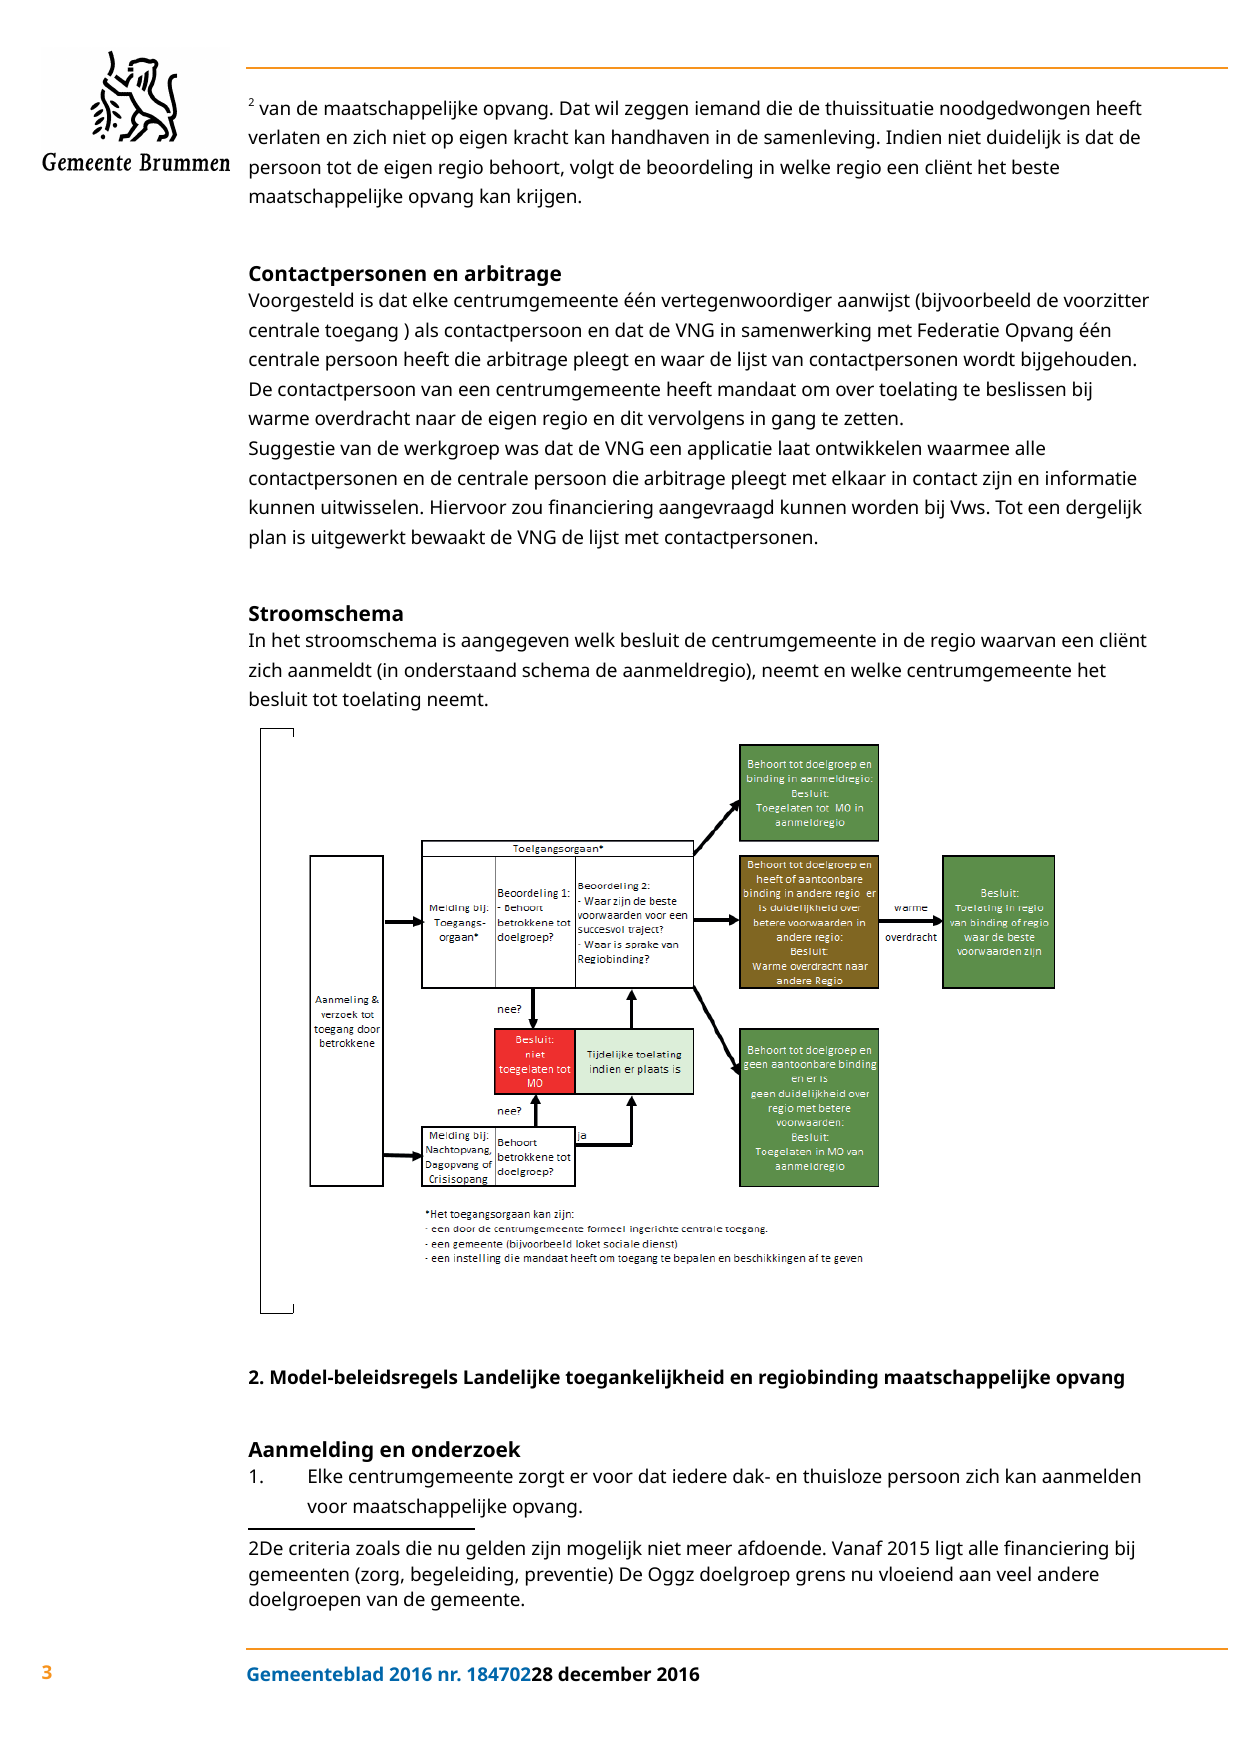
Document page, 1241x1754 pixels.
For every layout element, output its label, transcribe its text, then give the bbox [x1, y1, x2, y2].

text De criteria zoals die nu gelden zijn mogelijk niet meer afdoende. Vanaf 2015 ligt alle financiering bij gemeenten (zorg, begeleiding, preventie) De Oggz doelgroep grens nu vloeiend aan veel andere doelgroepen van de gemeente. [248, 1535, 1152, 1612]
list Elke centrumgemeente zorgt er voor dat iedere dak- en thuisloze persoon zich kan aanmelden voor maatschappelijke opvang. [248, 1463, 1152, 1519]
text 2. Model-beleidsregels Landelijke toegankelijkheid en regiobinding maatschappelijke opvang [248, 1364, 1152, 1390]
text In het stroomschema is aangegeven welk besluit de centrumgemeente in de regio waarvan een cliënt zich aanmeldt (in onderstaand schema de aanmeldregio), neemt en welke centrumgemeente het besluit tot toelating neemt. [248, 627, 1152, 712]
text Suggestie van de werkgroep was dat de VNG een applicatie laat ontwikkelen waarmee alle contactpersonen en de centrale persoon die arbitrage pleegt met elkaar in contact zijn en informatie kunnen uitwisselen. Hiervoor zou financiering aangevraagd kunnen worden bij Vws. Tot een dergelijk plan is uitgewerkt bewaakt de VNG de lijst met contactpersonen. [248, 435, 1152, 549]
picture [41, 47, 231, 172]
text Aanmelding en onderzoek [248, 1435, 1152, 1463]
text Stroomschema [248, 599, 1152, 627]
picture [268, 737, 1096, 1304]
text Contactpersonen en arbitrage [248, 259, 1152, 287]
text Voorgesteld is dat elke centrumgemeente één vertegenwoordiger aanwijst (bijvoorbeeld de voorzitter centrale toegang ) als contactpersoon en dat de VNG in samenwerking met Federatie Opvang één centrale persoon heeft die arbitrage pleegt en waar de lijst van contactpersonen wordt bijgehouden. De contactpersoon van een centrumgemeente heeft mandaat om over toelating te beslissen bij warme overdracht naar de eigen regio en dit vervolgens in gang te zetten. [248, 287, 1152, 431]
text van de maatschappelijke opvang. Dat wil zeggen iemand die de thuissituatie noodgedwongen heeft verlaten en zich niet op eigen kracht kan handhaven in de samenleving. Indien niet duidelijk is dat de persoon tot de eigen regio behoort, volgt de beoordeling in welke regio een cliënt het beste maatschappelijke opvang kan krijgen. [248, 95, 1152, 209]
